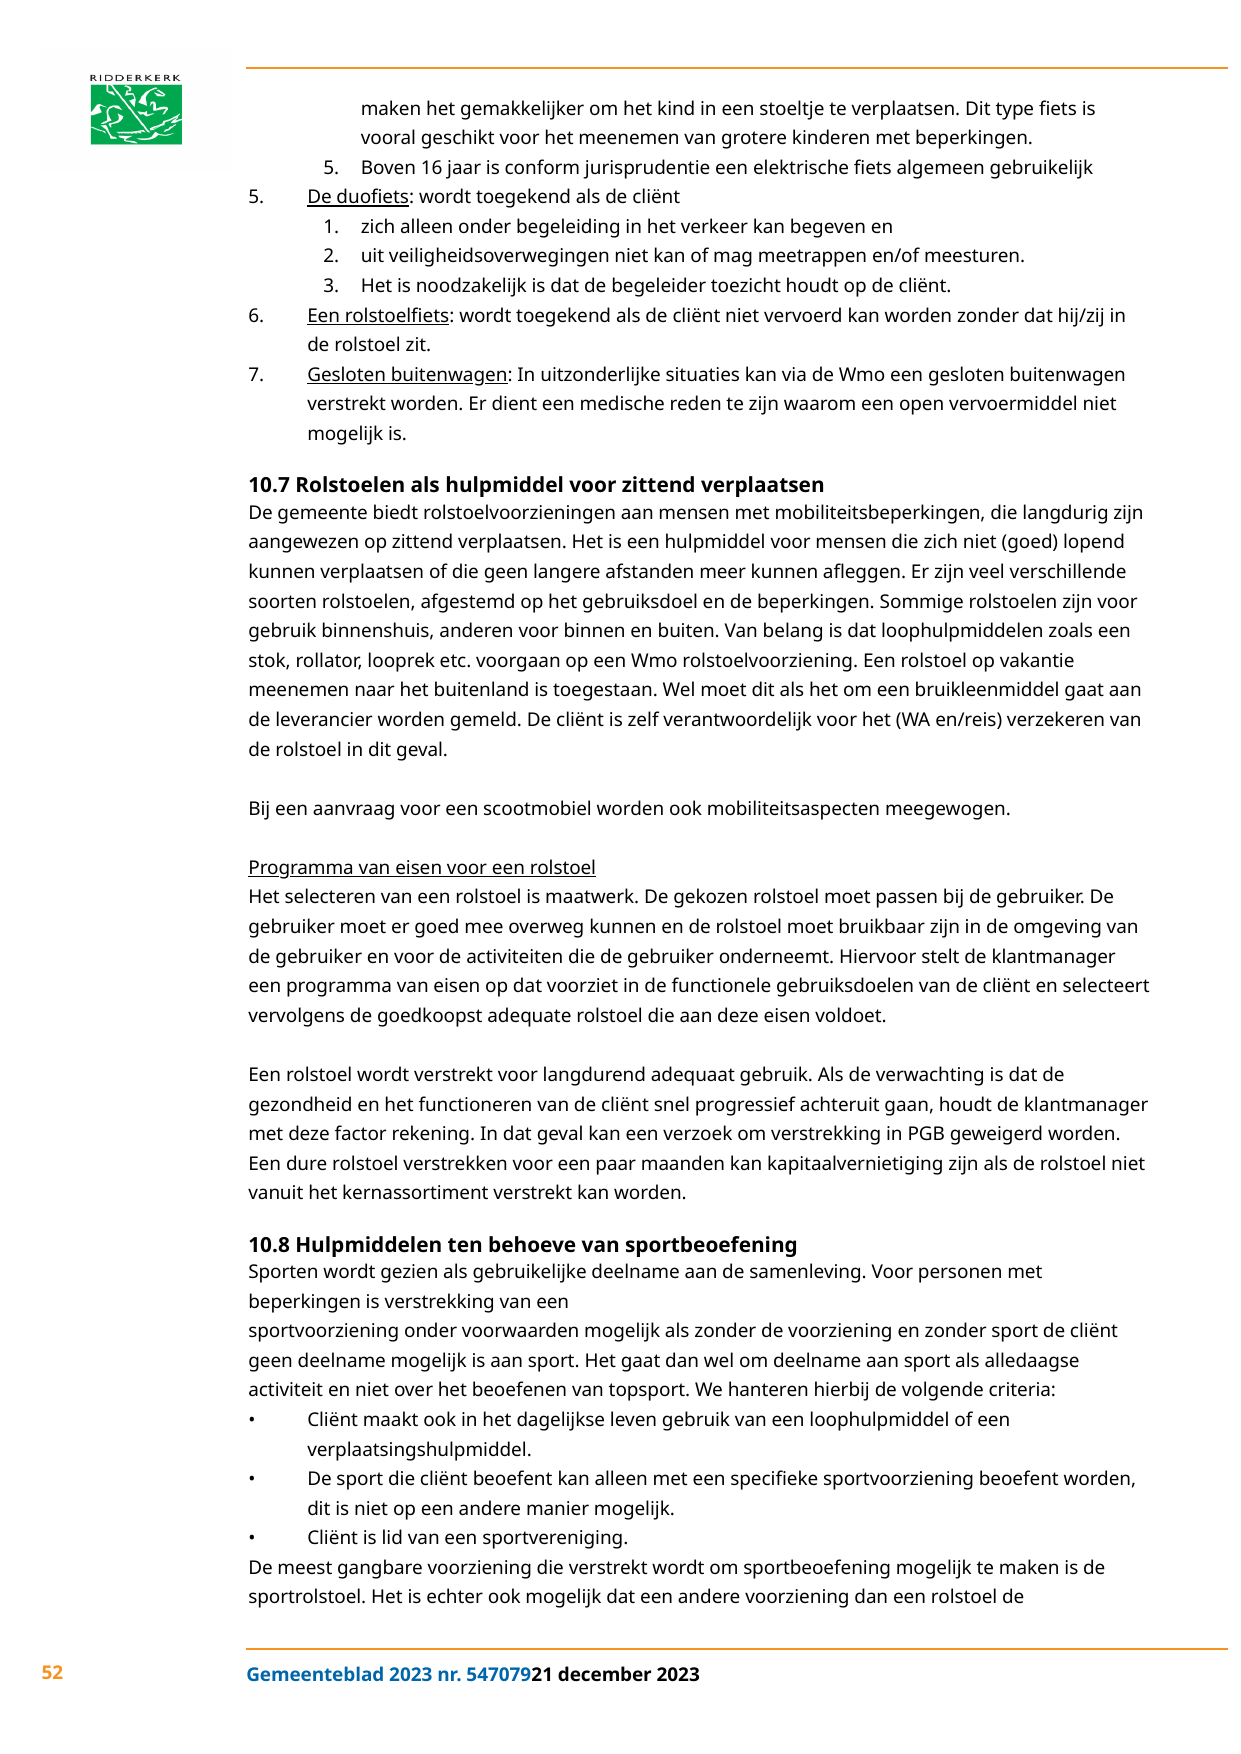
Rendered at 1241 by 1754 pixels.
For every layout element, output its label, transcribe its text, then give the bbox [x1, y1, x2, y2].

picture [41, 47, 231, 172]
text Een rolstoel wordt verstrekt voor langdurend adequaat gebruik. Als de verwachting is dat de gezondheid en het functioneren van de cliënt snel progressief achteruit gaan, houdt de klantmanager met deze factor rekening. In dat geval kan een verzoek om verstrekking in PGB geweigerd worden. Een dure rolstoel verstrekken voor een paar maanden kan kapitaalvernietiging zijn als de rolstoel niet vanuit het kernassortiment verstrekt kan worden. [248, 1061, 1152, 1205]
text 10.7 Rolstoelen als hulpmiddel voor zittend verplaatsen [248, 471, 1152, 499]
list Cliënt is lid van een sportvereniging. [248, 1524, 1152, 1550]
text Het selecteren van een rolstoel is maatwerk. De gekozen rolstoel moet passen bij de gebruiker. De gebruiker moet er goed mee overweg kunnen en de rolstoel moet bruikbaar zijn in de omgeving van de gebruiker en voor de activiteiten die de gebruiker onderneemt. Hiervoor stelt de klantmanager een programma van eisen op dat voorziet in de functionele gebruiksdoelen van de cliënt en selecteert vervolgens de goedkoopst adequate rolstoel die aan deze eisen voldoet. [248, 884, 1152, 1028]
list uit veiligheidsoverwegingen niet kan of mag meetrappen en/of meesturen. [323, 243, 1152, 268]
list Boven 16 jaar is conform jurisprudentie een elektrische fiets algemeen gebruikelijk [323, 154, 1152, 180]
list Het is noodzakelijk is dat de begeleider toezicht houdt op de cliënt. [323, 272, 1152, 298]
list De sport die cliënt beoefent kan alleen met een specifieke sportvoorziening beoefent worden, dit is niet op een andere manier mogelijk. [248, 1465, 1152, 1521]
list De duofiets: wordt toegekend als de cliënt [248, 183, 1152, 209]
list Cliënt maakt ook in het dagelijkse leven gebruik van een loophulpmiddel of een verplaatsingshulpmiddel. [248, 1406, 1152, 1462]
list zich alleen onder begeleiding in het verkeer kan begeven en [323, 213, 1152, 239]
list maken het gemakkelijker om het kind in een stoeltje te verplaatsen. Dit type fiets is vooral geschikt voor het meenemen van grotere kinderen met beperkingen. [323, 95, 1152, 150]
text Bij een aanvraag voor een scootmobiel worden ook mobiliteitsaspecten meegewogen. [248, 795, 1152, 821]
text Programma van eisen voor een rolstoel [248, 854, 1152, 880]
list Een rolstoelfiets: wordt toegekend als de cliënt niet vervoerd kan worden zonder dat hij/zij in de rolstoel zit. [248, 302, 1152, 357]
text De gemeente biedt rolstoelvoorzieningen aan mensen met mobiliteitsbeperkingen, die langdurig zijn aangewezen op zittend verplaatsen. Het is een hulpmiddel voor mensen die zich niet (goed) lopend kunnen verplaatsen of die geen langere afstanden meer kunnen afleggen. Er zijn veel verschillende soorten rolstoelen, afgestemd op het gebruiksdoel en de beperkingen. Sommige rolstoelen zijn voor gebruik binnenshuis, anderen voor binnen en buiten. Van belang is dat loophulpmiddelen zoals een stok, rollator, looprek etc. voorgaan op een Wmo rolstoelvoorziening. Een rolstoel op vakantie meenemen naar het buitenland is toegestaan. Wel moet dit als het om een bruikleenmiddel gaat aan de leverancier worden gemeld. De cliënt is zelf verantwoordelijk voor het (WA en/reis) verzekeren van de rolstoel in dit geval. [248, 499, 1152, 761]
text sportvoorziening onder voorwaarden mogelijk als zonder de voorziening en zonder sport de cliënt geen deelname mogelijk is aan sport. Het gaat dan wel om deelname aan sport als alledaagse activiteit en niet over het beoefenen van topsport. We hanteren hierbij de volgende criteria: [248, 1317, 1152, 1402]
list Gesloten buitenwagen: In uitzonderlijke situaties kan via de Wmo een gesloten buitenwagen verstrekt worden. Er dient een medische reden te zijn waarom een open vervoermiddel niet mogelijk is. [248, 361, 1152, 446]
text 10.8 Hulpmiddelen ten behoeve van sportbeoefening [248, 1230, 1152, 1258]
text De meest gangbare voorziening die verstrekt wordt om sportbeoefening mogelijk te maken is de sportrolstoel. Het is echter ook mogelijk dat een andere voorziening dan een rolstoel de [248, 1554, 1152, 1609]
text Sporten wordt gezien als gebruikelijke deelname aan de samenleving. Voor personen met beperkingen is verstrekking van een [248, 1258, 1152, 1314]
